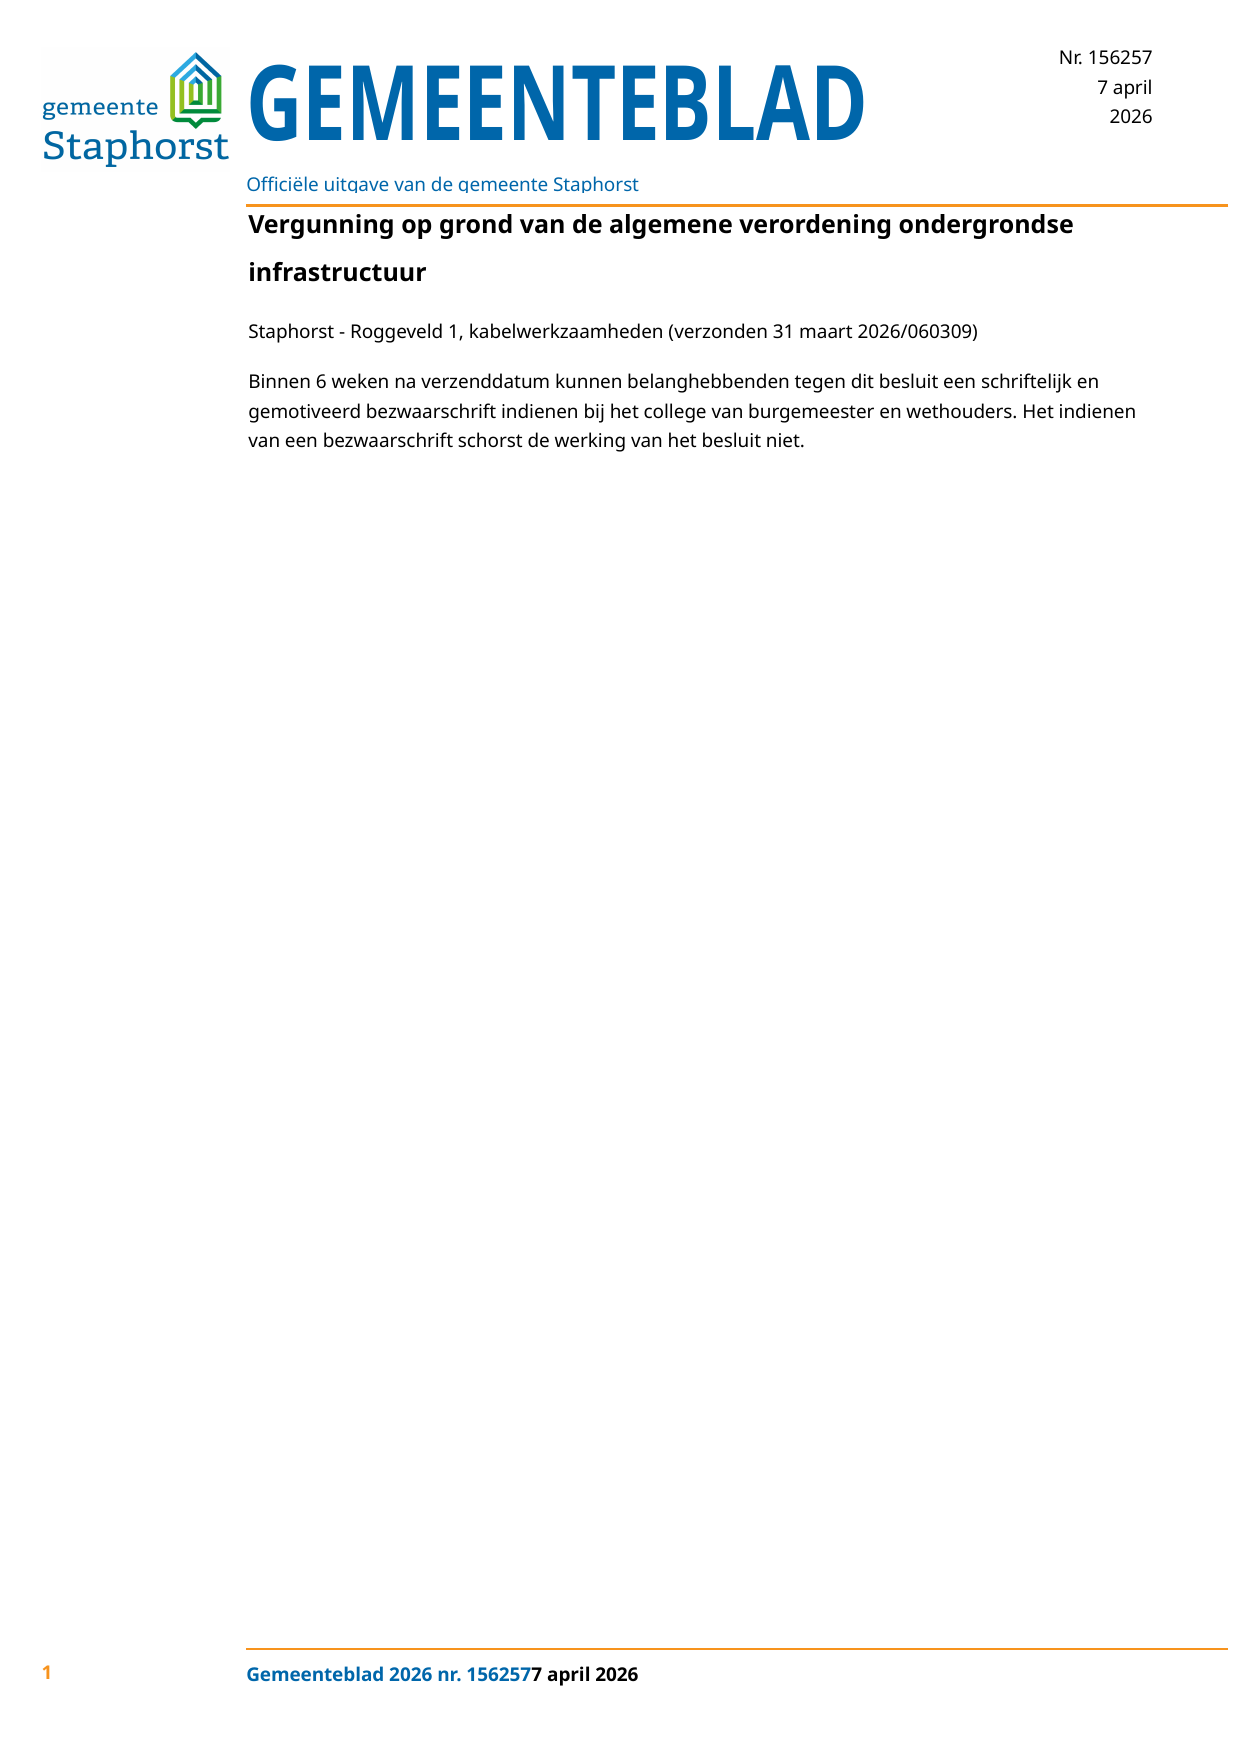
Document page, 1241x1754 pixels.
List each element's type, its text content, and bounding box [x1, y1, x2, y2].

text Binnen 6 weken na verzenddatum kunnen belanghebbenden tegen dit besluit een schriftelijk en gemotiveerd bezwaarschrift indienen bij het college van burgemeester en wethouders. Het indienen van een bezwaarschrift schorst de werking van het besluit niet. [248, 368, 1152, 453]
text Vergunning op grond van de algemene verordening ondergrondse infrastructuur [248, 207, 1152, 288]
text Staphorst - Roggeveld 1, kabelwerkzaamheden (verzonden 31 maart 2026/060309) [248, 318, 1152, 344]
picture [41, 47, 231, 172]
